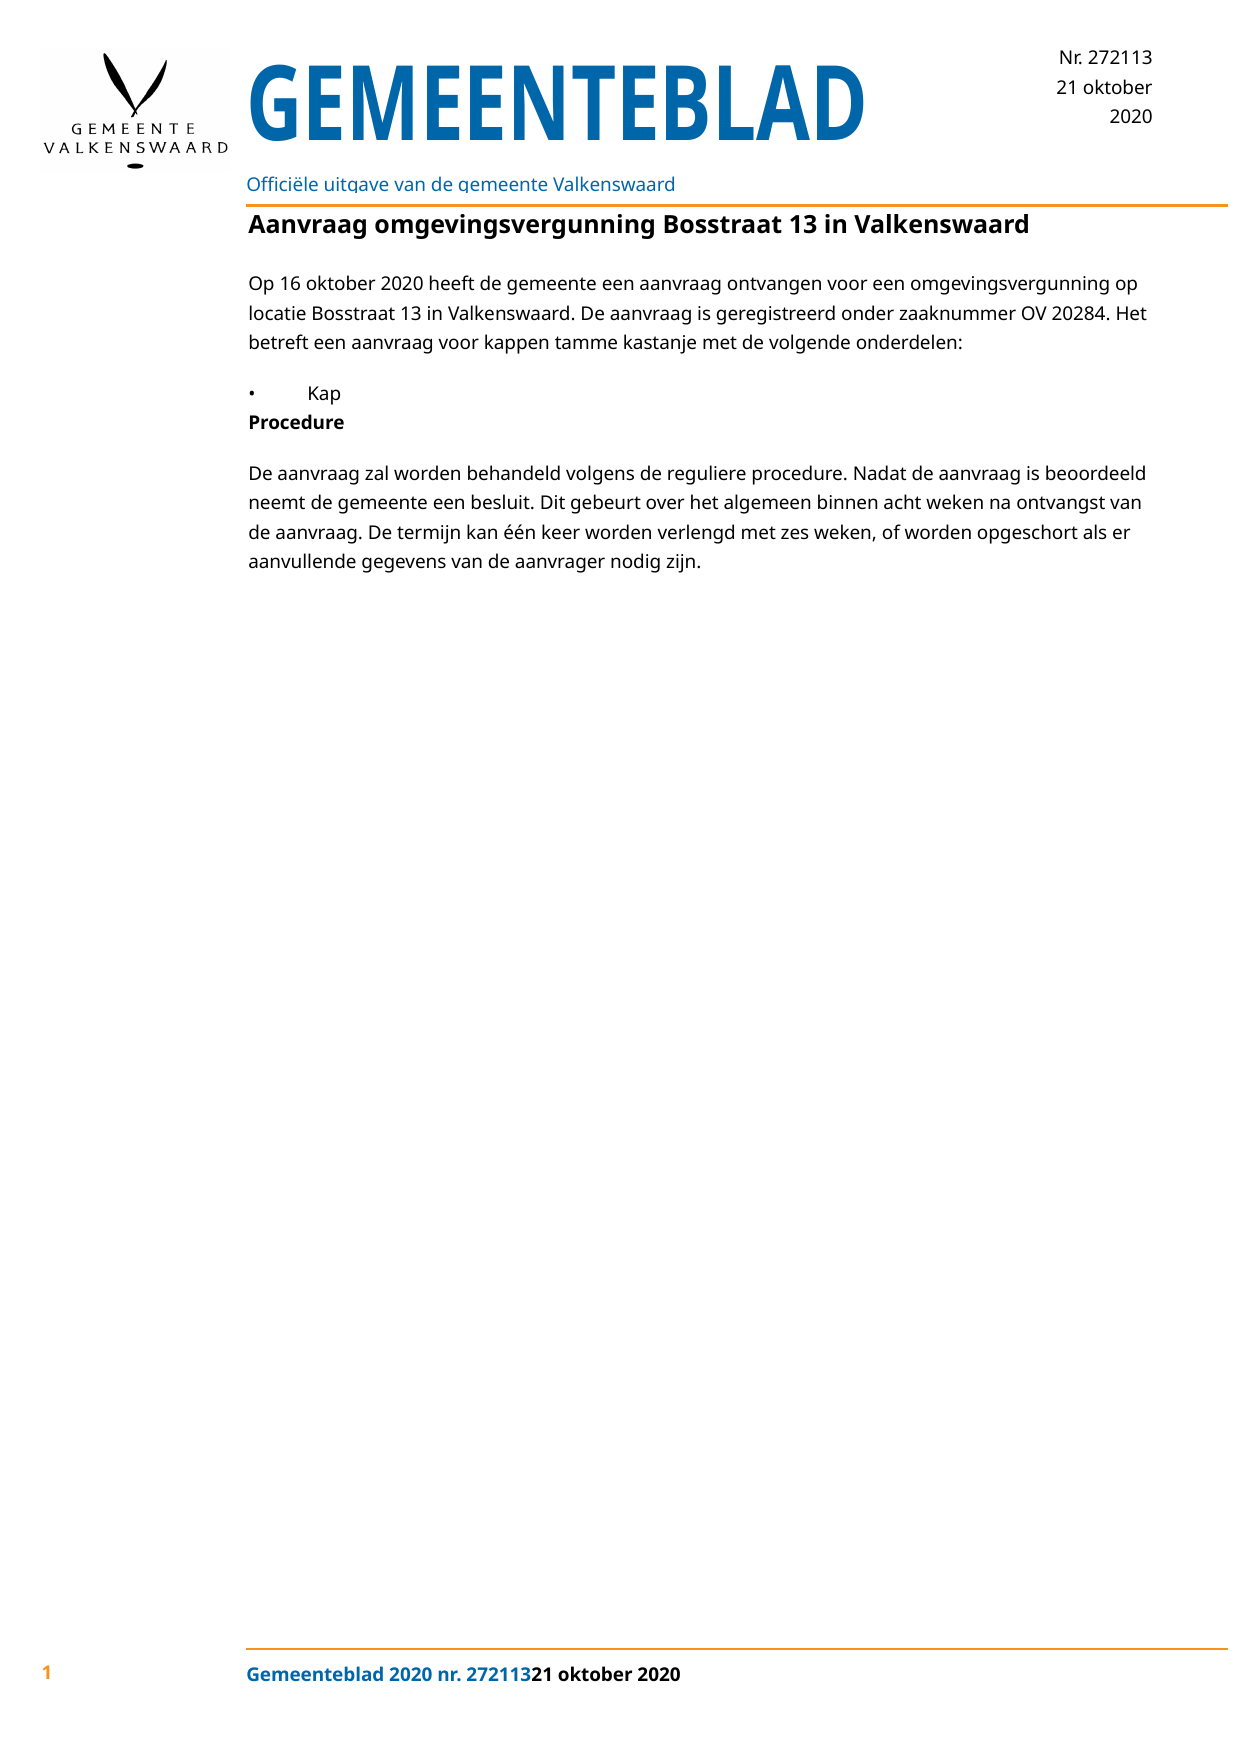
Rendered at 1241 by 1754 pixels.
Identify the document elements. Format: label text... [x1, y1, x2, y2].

text Procedure [248, 409, 1152, 435]
text Op 16 oktober 2020 heeft de gemeente een aanvraag ontvangen voor een omgevingsvergunning op locatie Bosstraat 13 in Valkenswaard. De aanvraag is geregistreerd onder zaaknummer OV 20284. Het betreft een aanvraag voor kappen tamme kastanje met de volgende onderdelen: [248, 270, 1152, 355]
picture [41, 47, 231, 172]
list Kap [248, 380, 1152, 406]
text De aanvraag zal worden behandeld volgens de reguliere procedure. Nadat de aanvraag is beoordeeld neemt de gemeente een besluit. Dit gebeurt over het algemeen binnen acht weken na ontvangst van de aanvraag. De termijn kan één keer worden verlengd met zes weken, of worden opgeschort als er aanvullende gegevens van de aanvrager nodig zijn. [248, 460, 1152, 574]
text Aanvraag omgevingsvergunning Bosstraat 13 in Valkenswaard [248, 207, 1152, 241]
